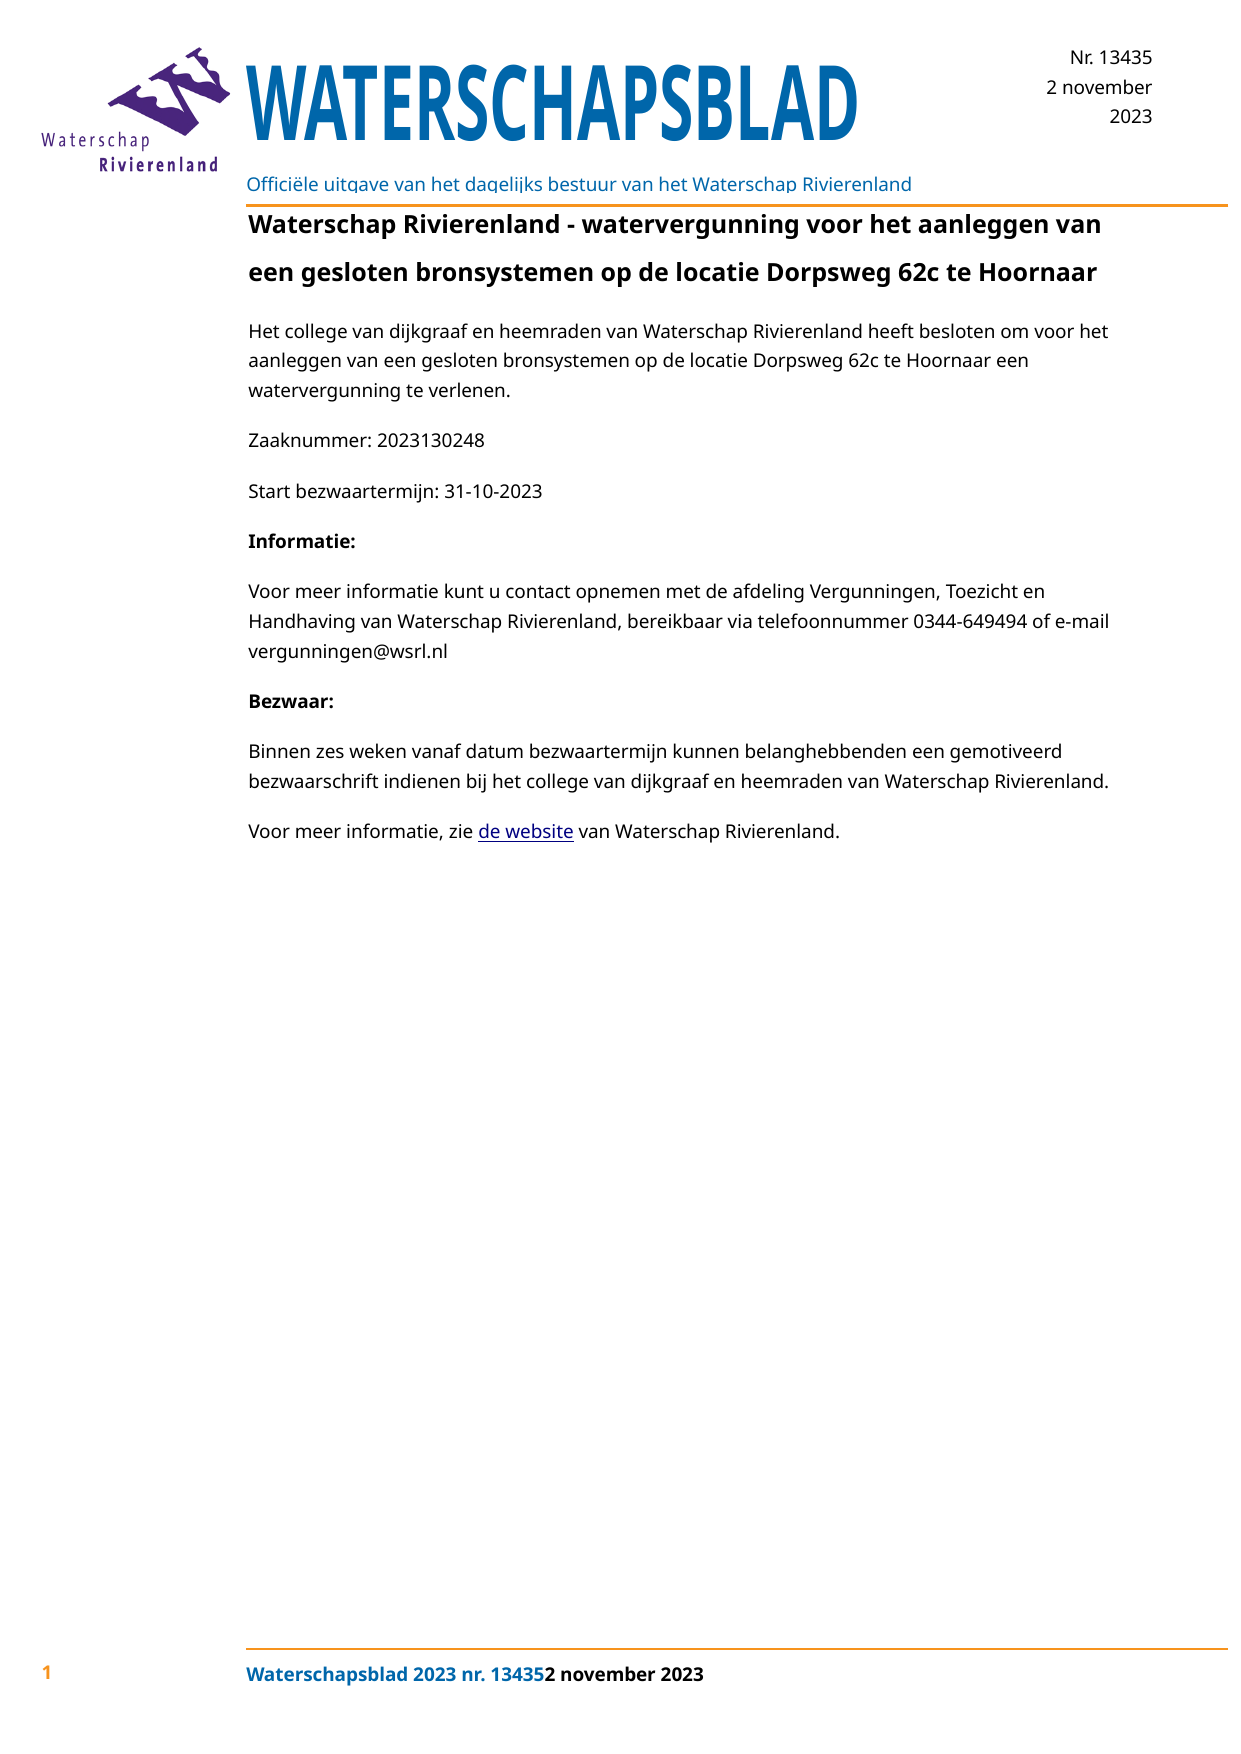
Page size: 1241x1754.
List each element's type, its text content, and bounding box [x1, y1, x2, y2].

text Zaaknummer: 2023130248 [248, 427, 1152, 453]
text Start bezwaartermijn: 31-10-2023 [248, 478, 1152, 504]
text Informatie: [248, 528, 1152, 554]
text Voor meer informatie, zie de website van Waterschap Rivierenland. [248, 819, 1152, 844]
text Het college van dijkgraaf en heemraden van Waterschap Rivierenland heeft besloten om voor het aanleggen van een gesloten bronsystemen op de locatie Dorpsweg 62c te Hoornaar een watervergunning te verlenen. [248, 318, 1152, 403]
text Bezwaar: [248, 688, 1152, 714]
text Waterschap Rivierenland - watervergunning voor het aanleggen van een gesloten bronsystemen op de locatie Dorpsweg 62c te Hoornaar [248, 207, 1152, 288]
text Binnen zes weken vanaf datum bezwaartermijn kunnen belanghebbenden een gemotiveerd bezwaarschrift indienen bij het college van dijkgraaf en heemraden van Waterschap Rivierenland. [248, 739, 1152, 794]
picture [41, 47, 231, 172]
text Voor meer informatie kunt u contact opnemen met de afdeling Vergunningen, Toezicht en Handhaving van Waterschap Rivierenland, bereikbaar via telefoonnummer 0344-649494 of e-mail vergunningen@wsrl.nl [248, 579, 1152, 664]
